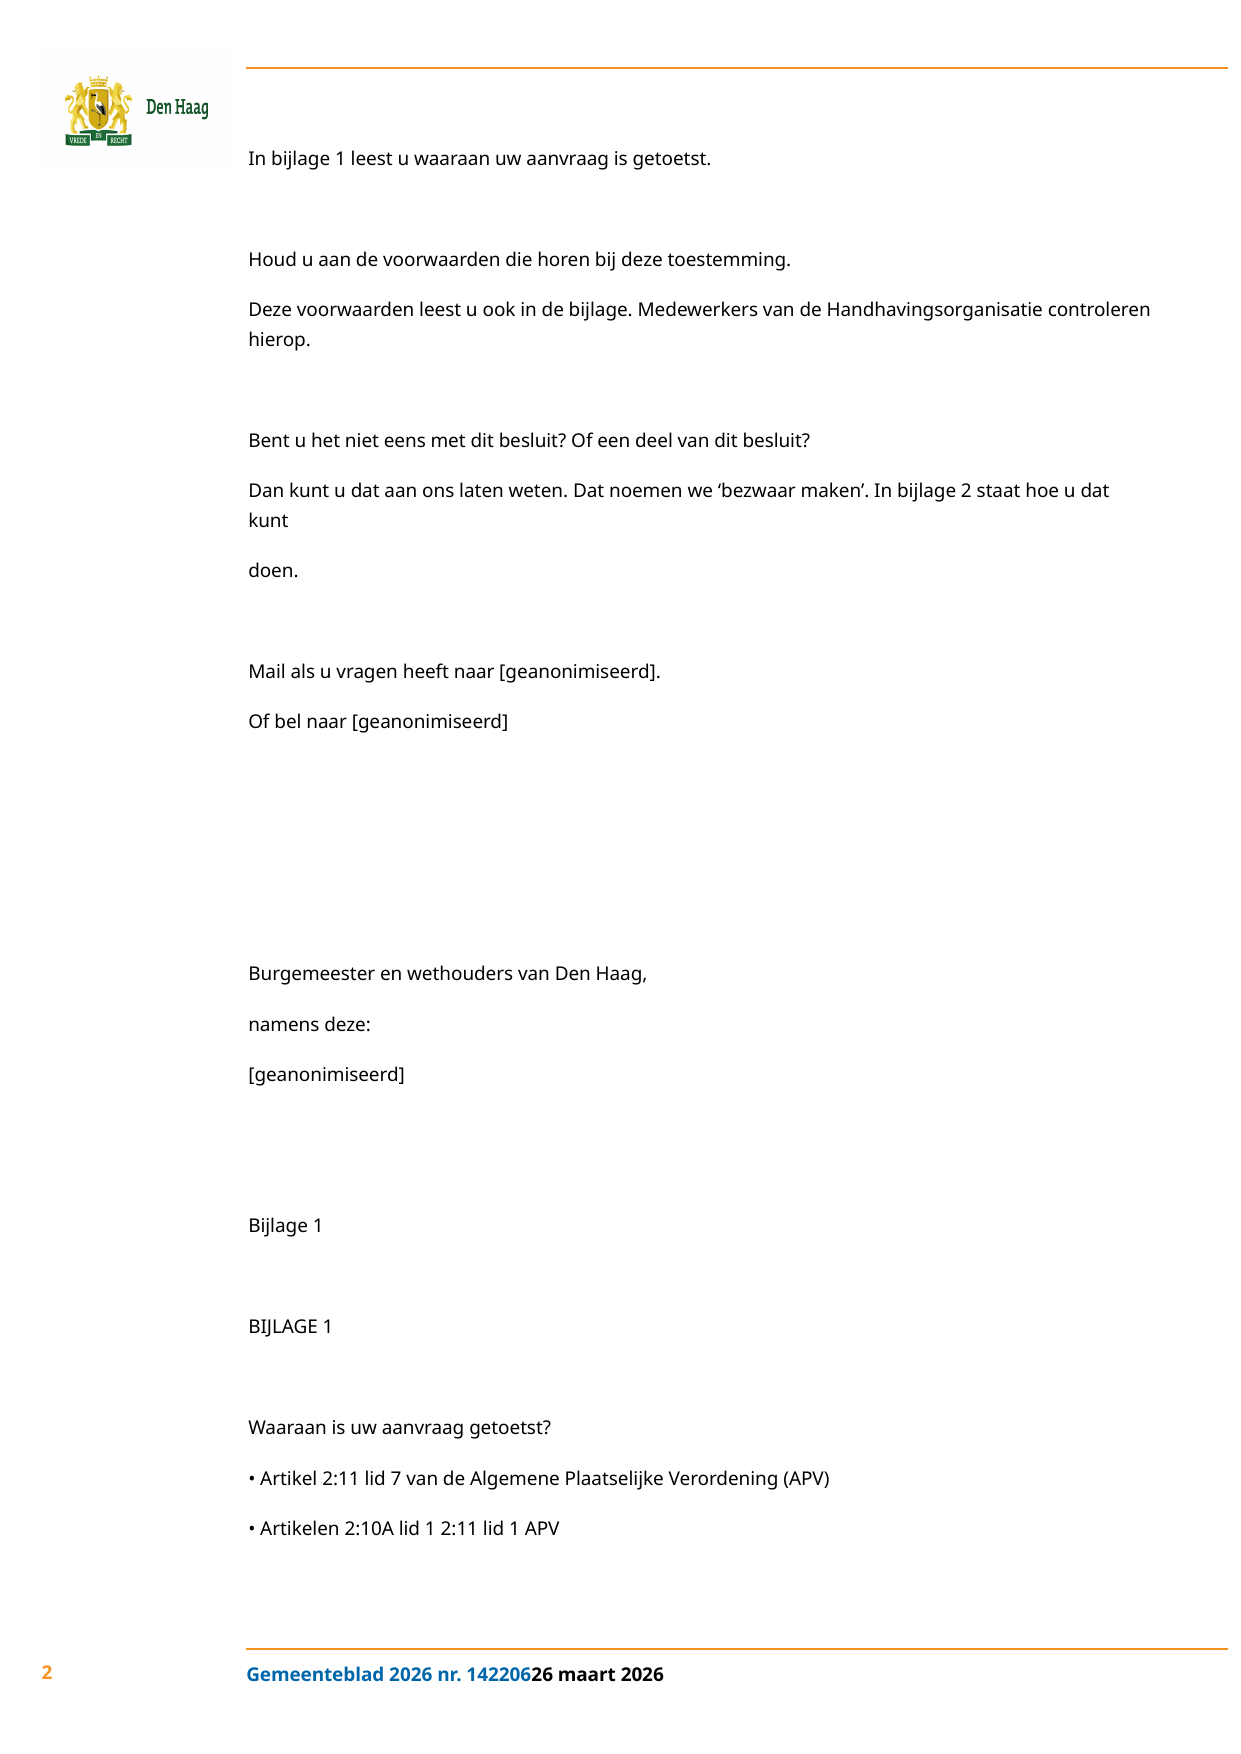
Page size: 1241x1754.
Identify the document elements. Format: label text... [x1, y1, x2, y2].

text • Artikel 2:11 lid 7 van de Algemene Plaatselijke Verordening (APV) [248, 1465, 1152, 1491]
text Bijlage 1 [248, 1213, 1152, 1238]
text Dan kunt u dat aan ons laten weten. Dat noemen we ‘bezwaar maken’. In bijlage 2 staat hoe u dat kunt [248, 477, 1152, 533]
text Mail als u vragen heeft naar [geanonimiseerd]. [248, 658, 1152, 684]
text namens deze: [248, 1011, 1152, 1037]
text doen. [248, 557, 1152, 583]
text BIJLAGE 1 [248, 1313, 1152, 1339]
text [geanonimiseerd] [248, 1061, 1152, 1087]
text In bijlage 1 leest u waaraan uw aanvraag is getoetst. [248, 145, 1152, 171]
text • Artikelen 2:10A lid 1 2:11 lid 1 APV [248, 1515, 1152, 1541]
text Of bel naar [geanonimiseerd] [248, 708, 1152, 734]
text Houd u aan de voorwaarden die horen bij deze toestemming. [248, 246, 1152, 272]
text Deze voorwaarden leest u ook in de bijlage. Medewerkers van de Handhavingsorganisatie controleren hierop. [248, 296, 1152, 352]
text Burgemeester en wethouders van Den Haag, [248, 961, 1152, 986]
picture [41, 47, 231, 172]
text Waaraan is uw aanvraag getoetst? [248, 1414, 1152, 1440]
text Bent u het niet eens met dit besluit? Of een deel van dit besluit? [248, 427, 1152, 453]
